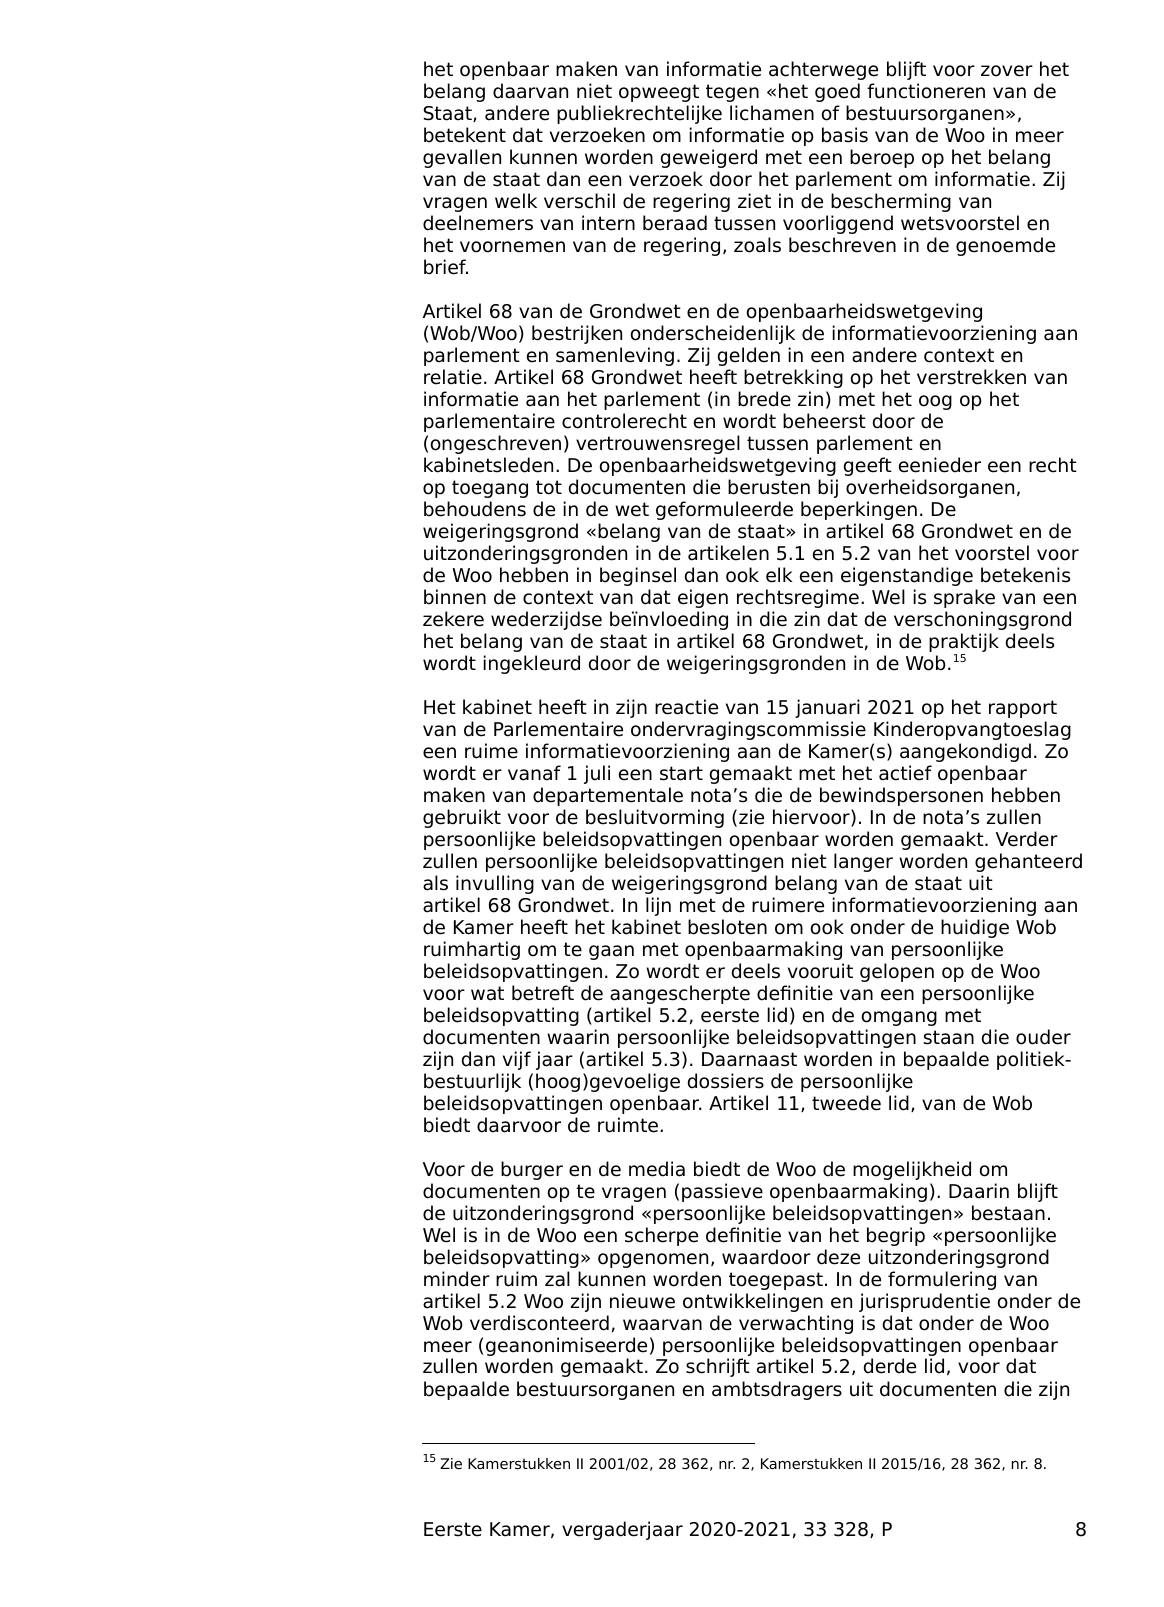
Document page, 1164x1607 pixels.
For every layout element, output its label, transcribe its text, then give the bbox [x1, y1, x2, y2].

text Het kabinet heeft in zijn reactie van 15 januari 2021 op het rapport van de Parlementaire ondervragingscommissie Kinderopvangtoeslag een ruime informatievoorziening aan de Kamer(s) aangekondigd. Zo wordt er vanaf 1 juli een start gemaakt met het actief openbaar maken van departementale nota’s die de bewindspersonen hebben gebruikt voor de besluitvorming (zie hiervoor). In de nota’s zullen persoonlijke beleidsopvattingen openbaar worden gemaakt. Verder zullen persoonlijke beleidsopvattingen niet langer worden gehanteerd als invulling van de weigeringsgrond belang van de staat uit artikel 68 Grondwet. In lijn met de ruimere informatievoorziening aan de Kamer heeft het kabinet besloten om ook onder de huidige Wob ruimhartig om te gaan met openbaarmaking van persoonlijke beleidsopvattingen. Zo wordt er deels vooruit gelopen op de Woo voor wat betreft de aangescherpte definitie van een persoonlijke beleidsopvatting (artikel 5.2, eerste lid) en de omgang met documenten waarin persoonlijke beleidsopvattingen staan die ouder zijn dan vijf jaar (artikel 5.3). Daarnaast worden in bepaalde politiek-bestuurlijk (hoog)gevoelige dossiers de persoonlijke beleidsopvattingen openbaar. Artikel 11, tweede lid, van de Wob biedt daarvoor de ruimte. [422, 697, 1087, 1136]
text Zie Kamerstukken II 2001/02, 28 362, nr. 2, Kamerstukken II 2015/16, 28 362, nr. 8. [422, 1452, 1087, 1474]
text Voor de burger en de media biedt de Woo de mogelijkheid om documenten op te vragen (passieve openbaarmaking). Daarin blijft de uitzonderingsgrond «persoonlijke beleidsopvattingen» bestaan. Wel is in de Woo een scherpe definitie van het begrip «persoonlijke beleidsopvatting» opgenomen, waardoor deze uitzonderingsgrond minder ruim zal kunnen worden toegepast. In de formulering van artikel 5.2 Woo zijn nieuwe ontwikkelingen en jurisprudentie onder de Wob verdisconteerd, waarvan de verwachting is dat onder de Woo meer (geanonimiseerde) persoonlijke beleidsopvattingen openbaar zullen worden gemaakt. Zo schrijft artikel 5.2, derde lid, voor dat bepaalde bestuursorganen en ambtsdragers uit documenten die zijn [422, 1159, 1087, 1400]
text het openbaar maken van informatie achterwege blijft voor zover het belang daarvan niet opweegt tegen «het goed functioneren van de Staat, andere publiekrechtelijke lichamen of bestuursorganen», betekent dat verzoeken om informatie op basis van de Woo in meer gevallen kunnen worden geweigerd met een beroep op het belang van de staat dan een verzoek door het parlement om informatie. Zij vragen welk verschil de regering ziet in de bescherming van deelnemers van intern beraad tussen voorliggend wetsvoorstel en het voornemen van de regering, zoals beschreven in de genoemde brief. [422, 59, 1087, 279]
text Artikel 68 van de Grondwet en de openbaarheidswetgeving (Wob/Woo) bestrijken onderscheidenlijk de informatievoorziening aan parlement en samenleving. Zij gelden in een andere context en relatie. Artikel 68 Grondwet heeft betrekking op het verstrekken van informatie aan het parlement (in brede zin) met het oog op het parlementaire controlerecht en wordt beheerst door de (ongeschreven) vertrouwensregel tussen parlement en kabinetsleden. De openbaarheidswetgeving geeft eenieder een recht op toegang tot documenten die berusten bij overheidsorganen, behoudens de in de wet geformuleerde beperkingen. De weigeringsgrond «belang van de staat» in artikel 68 Grondwet en de uitzonderingsgronden in de artikelen 5.1 en 5.2 van het voorstel voor de Woo hebben in beginsel dan ook elk een eigenstandige betekenis binnen de context van dat eigen rechtsregime. Wel is sprake van een zekere wederzijdse beïnvloeding in die zin dat de verschoningsgrond het belang van de staat in artikel 68 Grondwet, in de praktijk deels wordt ingekleurd door de weigeringsgronden in de Wob. [422, 301, 1087, 675]
